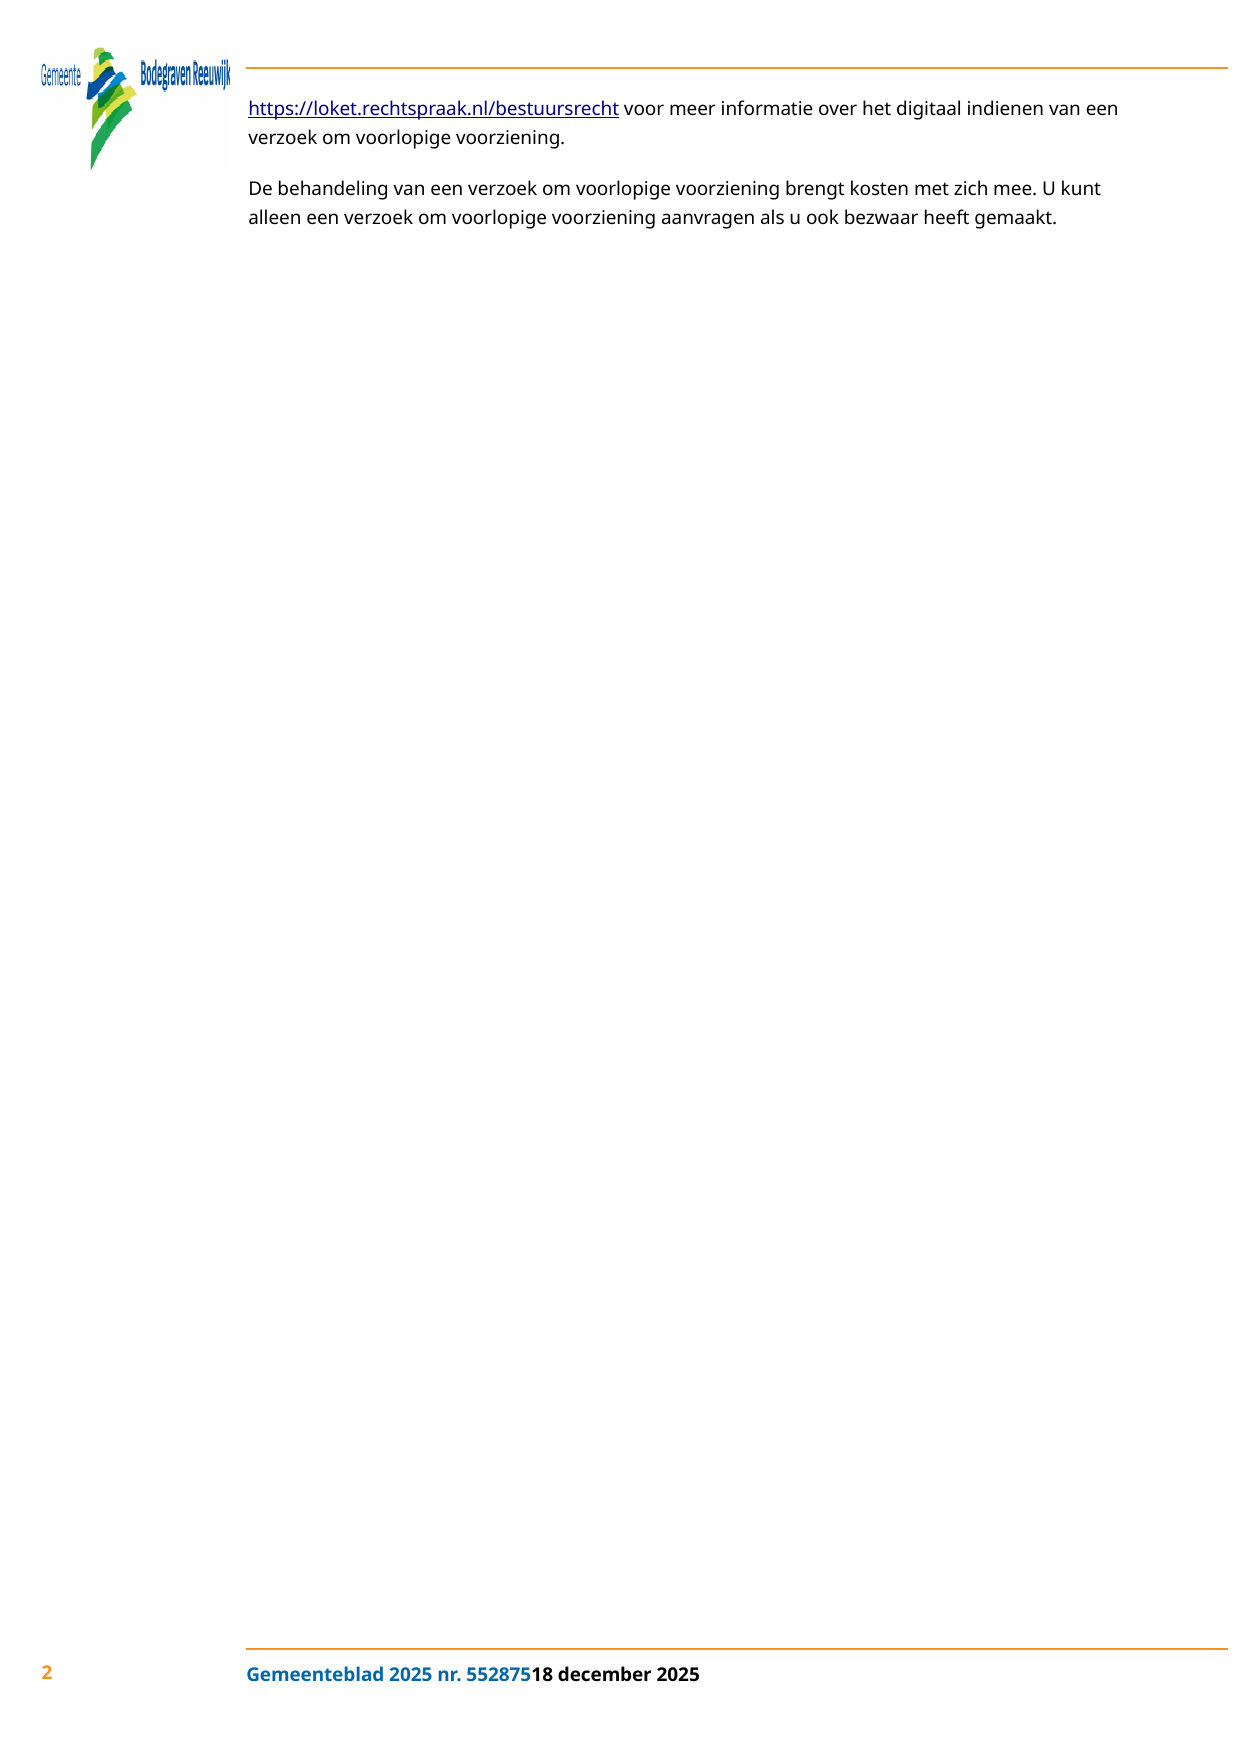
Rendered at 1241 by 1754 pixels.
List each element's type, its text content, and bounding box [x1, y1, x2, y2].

picture [41, 47, 231, 172]
text https://loket.rechtspraak.nl/bestuursrecht voor meer informatie over het digitaal indienen van een verzoek om voorlopige voorziening. [248, 95, 1152, 150]
text De behandeling van een verzoek om voorlopige voorziening brengt kosten met zich mee. U kunt alleen een verzoek om voorlopige voorziening aanvragen als u ook bezwaar heeft gemaakt. [248, 175, 1152, 230]
